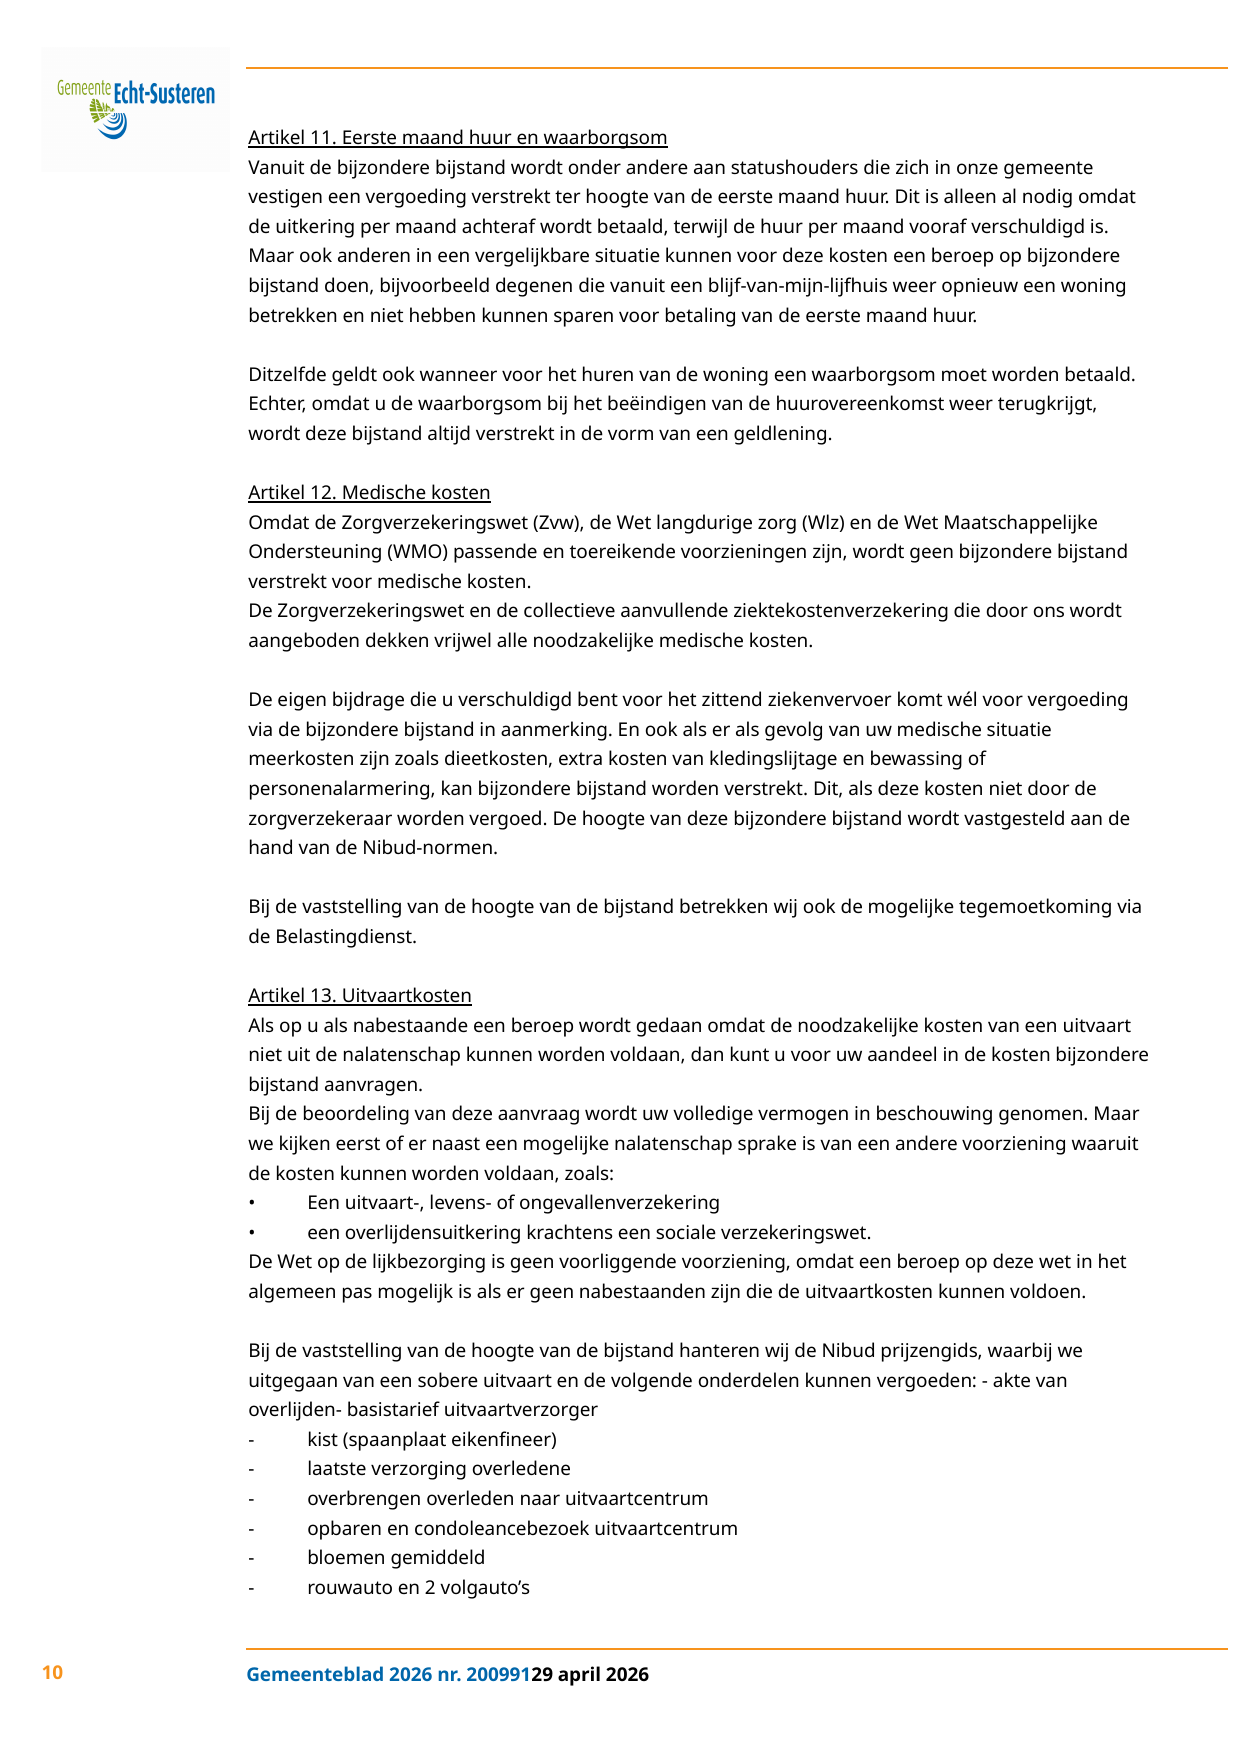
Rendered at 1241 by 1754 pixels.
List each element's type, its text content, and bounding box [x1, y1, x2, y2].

text De Zorgverzekeringswet en de collectieve aanvullende ziektekostenverzekering die door ons wordt aangeboden dekken vrijwel alle noodzakelijke medische kosten. [248, 598, 1152, 653]
text Bij de vaststelling van de hoogte van de bijstand betrekken wij ook de mogelijke tegemoetkoming via de Belastingdienst. [248, 893, 1152, 949]
text De Wet op de lijkbezorging is geen voorliggende voorziening, omdat een beroep op deze wet in het algemeen pas mogelijk is als er geen nabestaanden zijn die de uitvaartkosten kunnen voldoen. [248, 1248, 1152, 1304]
text Ditzelfde geldt ook wanneer voor het huren van de woning een waarborgsom moet worden betaald. Echter, omdat u de waarborgsom bij het beëindigen van de huurovereenkomst weer terugkrijgt, wordt deze bijstand altijd verstrekt in de vorm van een geldlening. [248, 361, 1152, 446]
list een overlijdensuitkering krachtens een sociale verzekeringswet. [248, 1219, 1152, 1245]
list rouwauto en 2 volgauto’s [248, 1574, 1152, 1600]
list bloemen gemiddeld [248, 1544, 1152, 1570]
text De eigen bijdrage die u verschuldigd bent voor het zittend ziekenvervoer komt wél voor vergoeding via de bijzondere bijstand in aanmerking. En ook als er als gevolg van uw medische situatie meerkosten zijn zoals dieetkosten, extra kosten van kledingslijtage en bewassing of personenalarmering, kan bijzondere bijstand worden verstrekt. Dit, als deze kosten niet door de zorgverzekeraar worden vergoed. De hoogte van deze bijzondere bijstand wordt vastgesteld aan de hand van de Nibud-normen. [248, 686, 1152, 860]
list Een uitvaart-, levens- of ongevallenverzekering [248, 1189, 1152, 1215]
text Maar ook anderen in een vergelijkbare situatie kunnen voor deze kosten een beroep op bijzondere bijstand doen, bijvoorbeeld degenen die vanuit een blijf-van-mijn-lijfhuis weer opnieuw een woning betrekken en niet hebben kunnen sparen voor betaling van de eerste maand huur. [248, 243, 1152, 328]
list overbrengen overleden naar uitvaartcentrum [248, 1485, 1152, 1511]
text Als op u als nabestaande een beroep wordt gedaan omdat de noodzakelijke kosten van een uitvaart niet uit de nalatenschap kunnen worden voldaan, dan kunt u voor uw aandeel in de kosten bijzondere bijstand aanvragen. [248, 1012, 1152, 1097]
text Artikel 13. Uitvaartkosten [248, 982, 1152, 1008]
list laatste verzorging overledene [248, 1456, 1152, 1481]
text Artikel 11. Eerste maand huur en waarborgsom [248, 124, 1152, 150]
text Vanuit de bijzondere bijstand wordt onder andere aan statushouders die zich in onze gemeente vestigen een vergoeding verstrekt ter hoogte van de eerste maand huur. Dit is alleen al nodig omdat de uitkering per maand achteraf wordt betaald, terwijl de huur per maand vooraf verschuldigd is. [248, 154, 1152, 239]
text Omdat de Zorgverzekeringswet (Zvw), de Wet langdurige zorg (Wlz) en de Wet Maatschappelijke Ondersteuning (WMO) passende en toereikende voorzieningen zijn, wordt geen bijzondere bijstand verstrekt voor medische kosten. [248, 509, 1152, 594]
text Artikel 12. Medische kosten [248, 479, 1152, 505]
picture [41, 47, 231, 172]
text Bij de vaststelling van de hoogte van de bijstand hanteren wij de Nibud prijzengids, waarbij we uitgegaan van een sobere uitvaart en de volgende onderdelen kunnen vergoeden: - akte van overlijden- basistarief uitvaartverzorger [248, 1337, 1152, 1422]
list opbaren en condoleancebezoek uitvaartcentrum [248, 1515, 1152, 1541]
list kist (spaanplaat eikenfineer) [248, 1426, 1152, 1452]
text Bij de beoordeling van deze aanvraag wordt uw volledige vermogen in beschouwing genomen. Maar we kijken eerst of er naast een mogelijke nalatenschap sprake is van een andere voorziening waaruit de kosten kunnen worden voldaan, zoals: [248, 1101, 1152, 1186]
